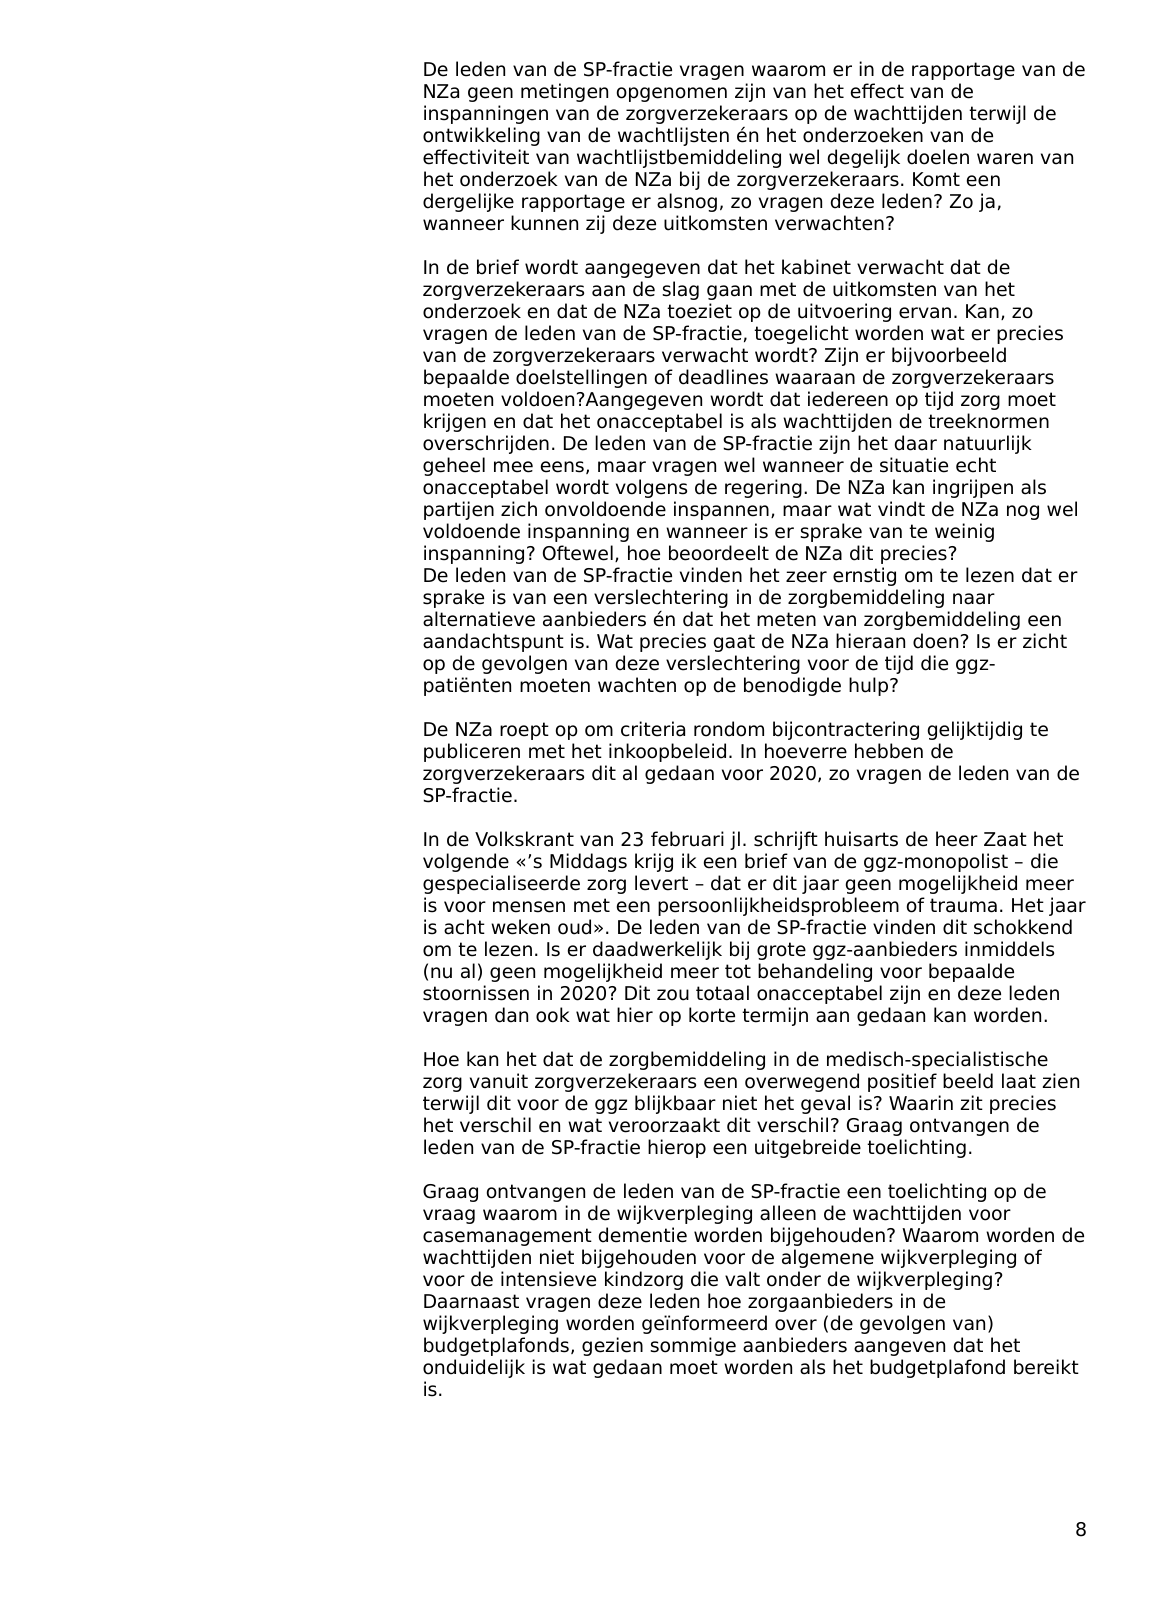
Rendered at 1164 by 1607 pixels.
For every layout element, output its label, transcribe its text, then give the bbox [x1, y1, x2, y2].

text Hoe kan het dat de zorgbemiddeling in de medisch-specialistische zorg vanuit zorgverzekeraars een overwegend positief beeld laat zien terwijl dit voor de ggz blijkbaar niet het geval is? Waarin zit precies het verschil en wat veroorzaakt dit verschil? Graag ontvangen de leden van de SP-fractie hierop een uitgebreide toelichting. [422, 1049, 1087, 1159]
text In de Volkskrant van 23 februari jl. schrijft huisarts de heer Zaat het volgende «’s Middags krijg ik een brief van de ggz-monopolist – die gespecialiseerde zorg levert – dat er dit jaar geen mogelijkheid meer is voor mensen met een persoonlijkheidsprobleem of trauma. Het jaar is acht weken oud». De leden van de SP-fractie vinden dit schokkend om te lezen. Is er daadwerkelijk bij grote ggz-aanbieders inmiddels (nu al) geen mogelijkheid meer tot behandeling voor bepaalde stoornissen in 2020? Dit zou totaal onacceptabel zijn en deze leden vragen dan ook wat hier op korte termijn aan gedaan kan worden. [422, 829, 1087, 1027]
text Graag ontvangen de leden van de SP-fractie een toelichting op de vraag waarom in de wijkverpleging alleen de wachttijden voor casemanagement dementie worden bijgehouden? Waarom worden de wachttijden niet bijgehouden voor de algemene wijkverpleging of voor de intensieve kindzorg die valt onder de wijkverpleging? Daarnaast vragen deze leden hoe zorgaanbieders in de wijkverpleging worden geïnformeerd over (de gevolgen van) budgetplafonds, gezien sommige aanbieders aangeven dat het onduidelijk is wat gedaan moet worden als het budgetplafond bereikt is. [422, 1181, 1087, 1401]
text De leden van de SP-fractie vinden het zeer ernstig om te lezen dat er sprake is van een verslechtering in de zorgbemiddeling naar alternatieve aanbieders én dat het meten van zorgbemiddeling een aandachtspunt is. Wat precies gaat de NZa hieraan doen? Is er zicht op de gevolgen van deze verslechtering voor de tijd die ggz-patiënten moeten wachten op de benodigde hulp? [422, 565, 1087, 697]
text In de brief wordt aangegeven dat het kabinet verwacht dat de zorgverzekeraars aan de slag gaan met de uitkomsten van het onderzoek en dat de NZa toeziet op de uitvoering ervan. Kan, zo vragen de leden van de SP-fractie, toegelicht worden wat er precies van de zorgverzekeraars verwacht wordt? Zijn er bijvoorbeeld bepaalde doelstellingen of deadlines waaraan de zorgverzekeraars moeten voldoen?Aangegeven wordt dat iedereen op tijd zorg moet krijgen en dat het onacceptabel is als wachttijden de treeknormen overschrijden. De leden van de SP-fractie zijn het daar natuurlijk geheel mee eens, maar vragen wel wanneer de situatie echt onacceptabel wordt volgens de regering. De NZa kan ingrijpen als partijen zich onvoldoende inspannen, maar wat vindt de NZa nog wel voldoende inspanning en wanneer is er sprake van te weinig inspanning? Oftewel, hoe beoordeelt de NZa dit precies? [422, 257, 1087, 565]
text De leden van de SP-fractie vragen waarom er in de rapportage van de NZa geen metingen opgenomen zijn van het effect van de inspanningen van de zorgverzekeraars op de wachttijden terwijl de ontwikkeling van de wachtlijsten én het onderzoeken van de effectiviteit van wachtlijstbemiddeling wel degelijk doelen waren van het onderzoek van de NZa bij de zorgverzekeraars. Komt een dergelijke rapportage er alsnog, zo vragen deze leden? Zo ja, wanneer kunnen zij deze uitkomsten verwachten? [422, 59, 1087, 235]
text De NZa roept op om criteria rondom bijcontractering gelijktijdig te publiceren met het inkoopbeleid. In hoeverre hebben de zorgverzekeraars dit al gedaan voor 2020, zo vragen de leden van de SP-fractie. [422, 719, 1087, 807]
